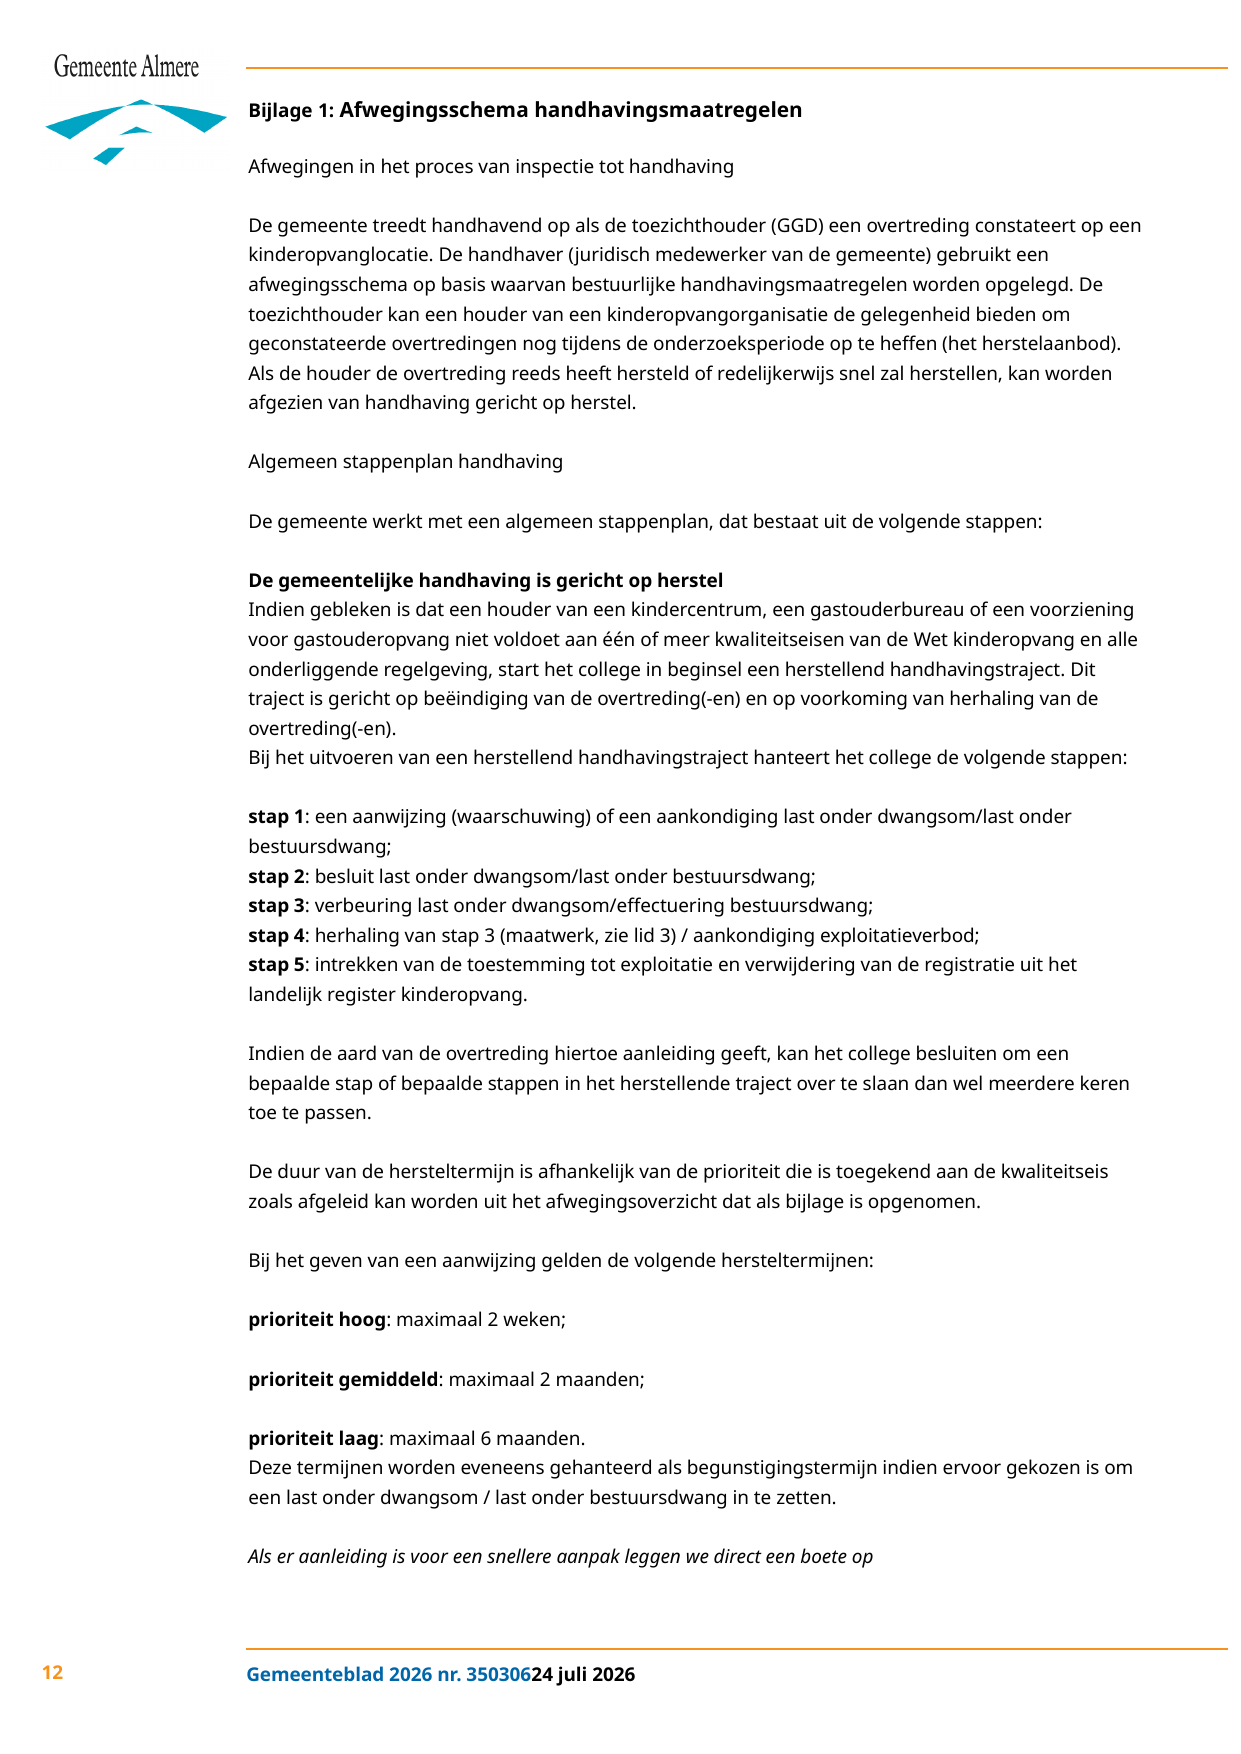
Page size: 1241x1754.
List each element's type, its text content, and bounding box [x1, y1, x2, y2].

text Deze termijnen worden eveneens gehanteerd als begunstigingstermijn indien ervoor gekozen is om een last onder dwangsom / last onder bestuursdwang in te zetten. [248, 1454, 1152, 1510]
text Indien de aard van de overtreding hiertoe aanleiding geeft, kan het college besluiten om een bepaalde stap of bepaalde stappen in het herstellende traject over te slaan dan wel meerdere keren toe te passen. [248, 1040, 1152, 1125]
text stap 4: herhaling van stap 3 (maatwerk, zie lid 3) / aankondiging exploitatieverbod; [248, 922, 1152, 948]
text Bij het uitvoeren van een herstellend handhavingstraject hanteert het college de volgende stappen: [248, 744, 1152, 770]
text Algemeen stappenplan handhaving [248, 449, 1152, 474]
text prioriteit laag: maximaal 6 maanden. [248, 1425, 1152, 1451]
text De gemeente werkt met een algemeen stappenplan, dat bestaat uit de volgende stappen: [248, 508, 1152, 534]
text prioriteit gemiddeld: maximaal 2 maanden; [248, 1366, 1152, 1392]
text De gemeentelijke handhaving is gericht op herstel [248, 567, 1152, 593]
text Bij het geven van een aanwijzing gelden de volgende hersteltermijnen: [248, 1247, 1152, 1273]
text Indien gebleken is dat een houder van een kindercentrum, een gastouderbureau of een voorziening voor gastouderopvang niet voldoet aan één of meer kwaliteitseisen van de Wet kinderopvang en alle onderliggende regelgeving, start het college in beginsel een herstellend handhavingstraject. Dit traject is gericht op beëindiging van de overtreding(-en) en op voorkoming van herhaling van de overtreding(-en). [248, 597, 1152, 741]
text Als er aanleiding is voor een snellere aanpak leggen we direct een boete op [248, 1543, 1152, 1569]
text Bijlage 1: Afwegingsschema handhavingsmaatregelen [248, 95, 1152, 123]
text stap 5: intrekken van de toestemming tot exploitatie en verwijdering van de registratie uit het landelijk register kinderopvang. [248, 952, 1152, 1007]
text stap 2: besluit last onder dwangsom/last onder bestuursdwang; [248, 863, 1152, 889]
text stap 3: verbeuring last onder dwangsom/effectuering bestuursdwang; [248, 892, 1152, 918]
text prioriteit hoog: maximaal 2 weken; [248, 1307, 1152, 1332]
text stap 1: een aanwijzing (waarschuwing) of een aankondiging last onder dwangsom/last onder bestuursdwang; [248, 804, 1152, 859]
text De duur van de hersteltermijn is afhankelijk van de prioriteit die is toegekend aan de kwaliteitseis zoals afgeleid kan worden uit het afwegingsoverzicht dat als bijlage is opgenomen. [248, 1159, 1152, 1214]
text Afwegingen in het proces van inspectie tot handhaving [248, 153, 1152, 179]
text De gemeente treedt handhavend op als de toezichthouder (GGD) een overtreding constateert op een kinderopvanglocatie. De handhaver (juridisch medewerker van de gemeente) gebruikt een afwegingsschema op basis waarvan bestuurlijke handhavingsmaatregelen worden opgelegd. De toezichthouder kan een houder van een kinderopvangorganisatie de gelegenheid bieden om geconstateerde overtredingen nog tijdens de onderzoeksperiode op te heffen (het herstelaanbod). Als de houder de overtreding reeds heeft hersteld of redelijkerwijs snel zal herstellen, kan worden afgezien van handhaving gericht op herstel. [248, 212, 1152, 415]
picture [41, 47, 231, 172]
